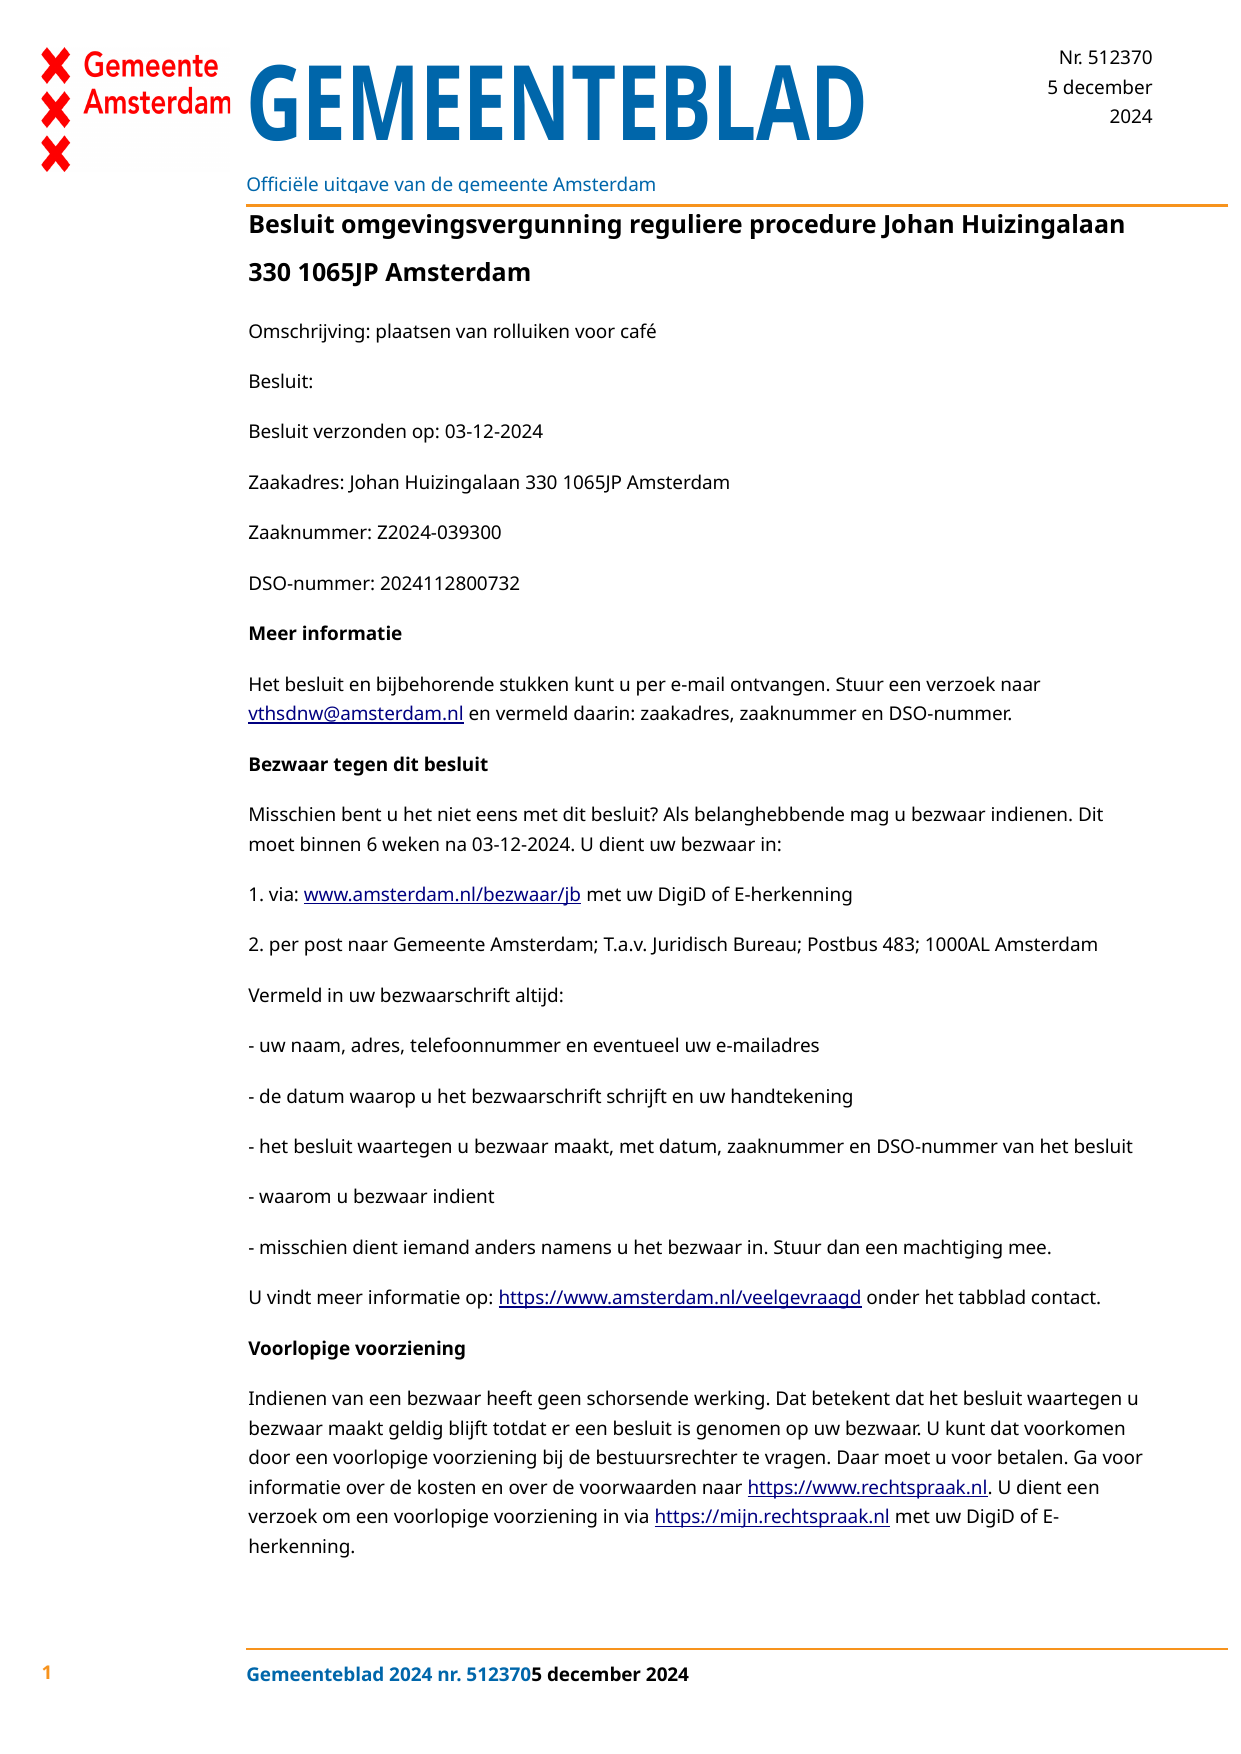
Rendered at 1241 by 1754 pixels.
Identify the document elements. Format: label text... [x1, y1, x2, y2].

text 1. via: www.amsterdam.nl/bezwaar/jb met uw DigiD of E-herkenning [248, 881, 1152, 907]
text Meer informatie [248, 620, 1152, 646]
text DSO-nummer: 2024112800732 [248, 570, 1152, 596]
text 2. per post naar Gemeente Amsterdam; T.a.v. Juridisch Bureau; Postbus 483; 1000AL Amsterdam [248, 932, 1152, 957]
text - waarom u bezwaar indient [248, 1184, 1152, 1209]
text Het besluit en bijbehorende stukken kunt u per e-mail ontvangen. Stuur een verzoek naar vthsdnw@amsterdam.nl en vermeld daarin: zaakadres, zaaknummer en DSO-nummer. [248, 671, 1152, 726]
text Omschrijving: plaatsen van rolluiken voor café [248, 318, 1152, 344]
text Voorlopige voorziening [248, 1335, 1152, 1361]
text Zaaknummer: Z2024-039300 [248, 519, 1152, 545]
text Vermeld in uw bezwaarschrift altijd: [248, 982, 1152, 1008]
text - misschien dient iemand anders namens u het bezwaar in. Stuur dan een machtiging mee. [248, 1234, 1152, 1260]
text Bezwaar tegen dit besluit [248, 751, 1152, 777]
text Besluit verzonden op: 03-12-2024 [248, 419, 1152, 444]
text U vindt meer informatie op: https://www.amsterdam.nl/veelgevraagd onder het tabblad contact. [248, 1284, 1152, 1310]
picture [41, 47, 231, 172]
text Indienen van een bezwaar heeft geen schorsende werking. Dat betekent dat het besluit waartegen u bezwaar maakt geldig blijft totdat er een besluit is genomen op uw bezwaar. U kunt dat voorkomen door een voorlopige voorziening bij de bestuursrechter te vragen. Daar moet u voor betalen. Ga voor informatie over de kosten en over de voorwaarden naar https://www.rechtspraak.nl. U dient een verzoek om een voorlopige voorziening in via https://mijn.rechtspraak.nl met uw DigiD of E-herkenning. [248, 1385, 1152, 1559]
text - de datum waarop u het bezwaarschrift schrijft en uw handtekening [248, 1083, 1152, 1109]
text - uw naam, adres, telefoonnummer en eventueel uw e-mailadres [248, 1032, 1152, 1058]
text - het besluit waartegen u bezwaar maakt, met datum, zaaknummer en DSO-nummer van het besluit [248, 1133, 1152, 1159]
text Misschien bent u het niet eens met dit besluit? Als belanghebbende mag u bezwaar indienen. Dit moet binnen 6 weken na 03-12-2024. U dient uw bezwaar in: [248, 801, 1152, 857]
text Zaakadres: Johan Huizingalaan 330 1065JP Amsterdam [248, 469, 1152, 495]
text Besluit: [248, 368, 1152, 394]
text Besluit omgevingsvergunning reguliere procedure Johan Huizingalaan 330 1065JP Amsterdam [248, 207, 1152, 288]
